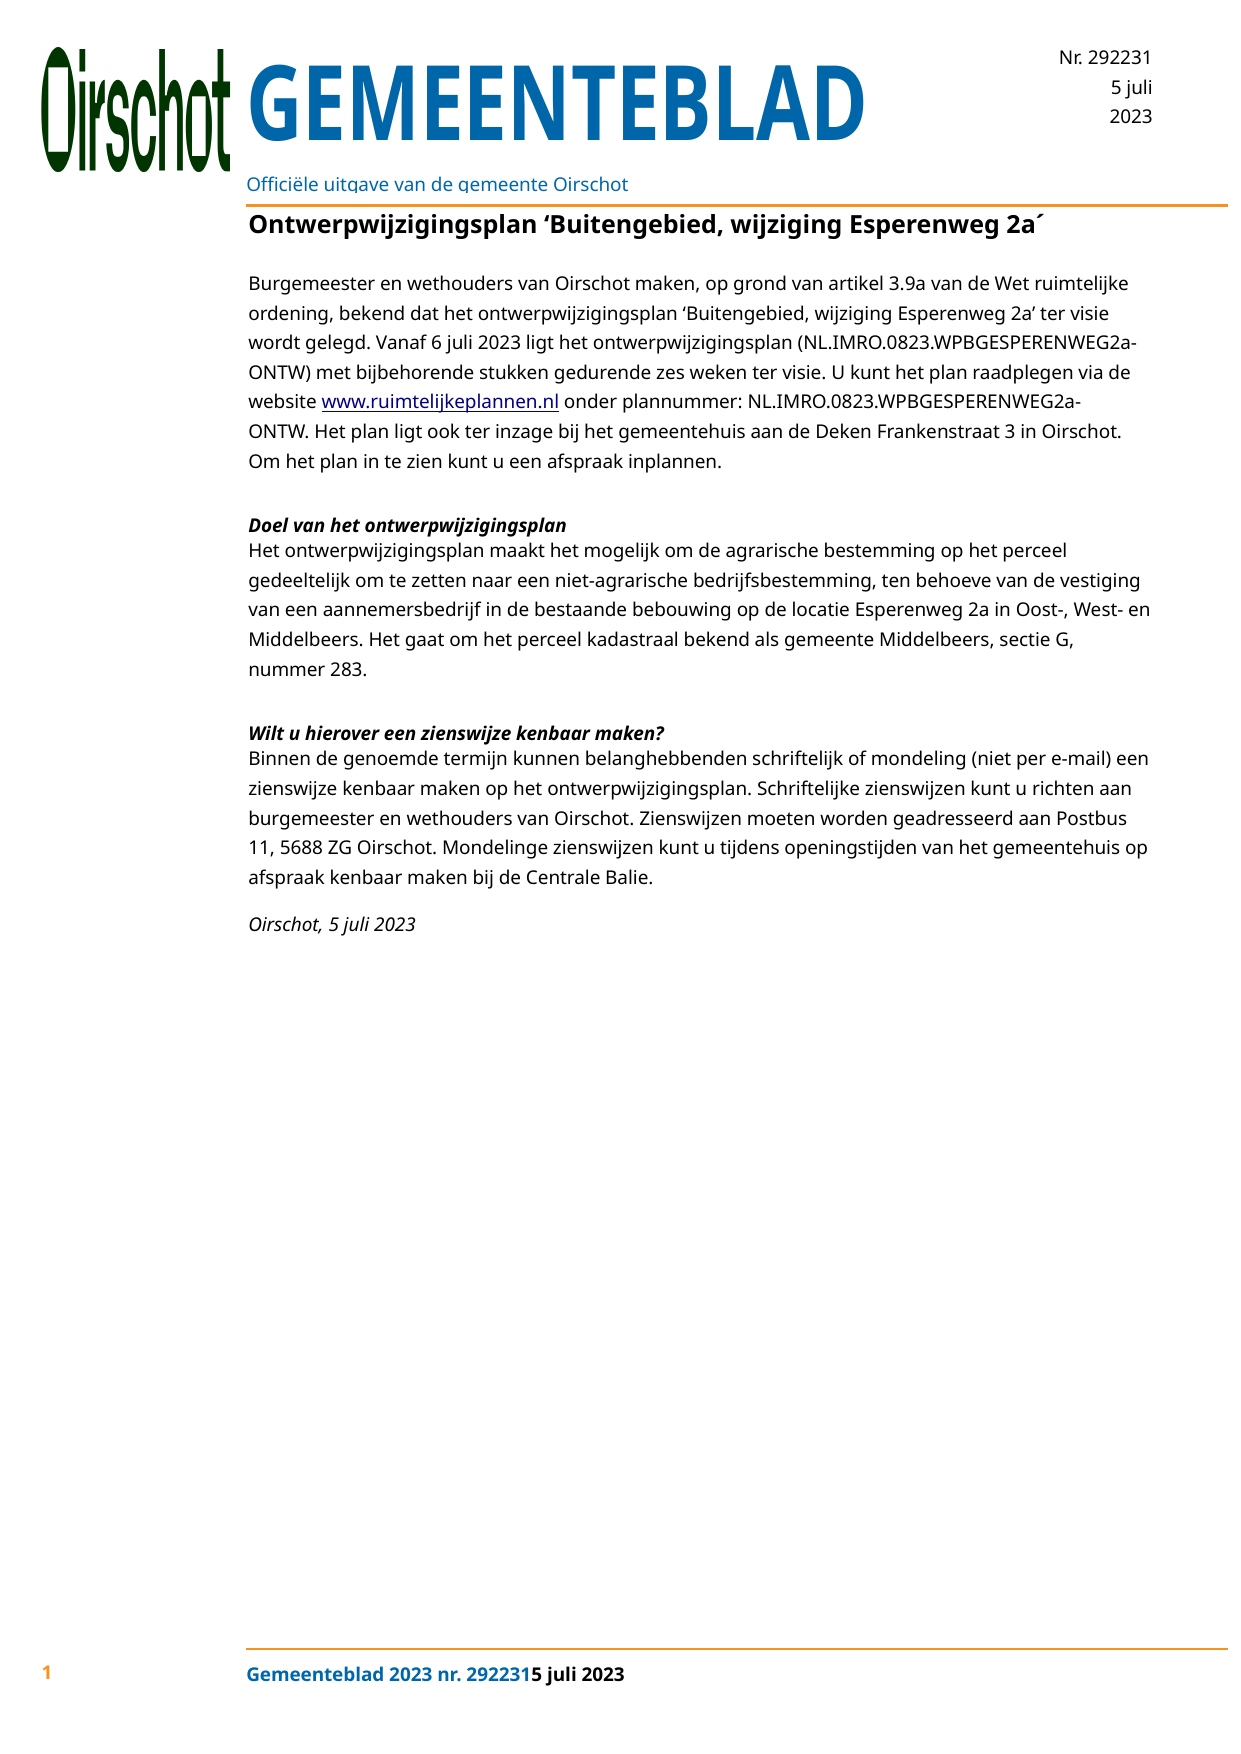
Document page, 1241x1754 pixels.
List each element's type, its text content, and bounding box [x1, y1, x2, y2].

text Doel van het ontwerpwijzigingsplan [248, 512, 1152, 537]
text Wilt u hierover een zienswijze kenbaar maken? [248, 720, 1152, 746]
text Ontwerpwijzigingsplan ‘Buitengebied, wijziging Esperenweg 2a´ [248, 207, 1152, 241]
text Burgemeester en wethouders van Oirschot maken, op grond van artikel 3.9a van de Wet ruimtelijke ordening, bekend dat het ontwerpwijzigingsplan ‘Buitengebied, wijziging Esperenweg 2a’ ter visie wordt gelegd. Vanaf 6 juli 2023 ligt het ontwerpwijzigingsplan (NL.IMRO.0823.WPBGESPERENWEG2a-ONTW) met bijbehorende stukken gedurende zes weken ter visie. U kunt het plan raadplegen via de website www.ruimtelijkeplannen.nl onder plannummer: NL.IMRO.0823.WPBGESPERENWEG2a-ONTW. Het plan ligt ook ter inzage bij het gemeentehuis aan de Deken Frankenstraat 3 in Oirschot. Om het plan in te zien kunt u een afspraak inplannen. [248, 270, 1152, 473]
text Binnen de genoemde termijn kunnen belanghebbenden schriftelijk of mondeling (niet per e-mail) een zienswijze kenbaar maken op het ontwerpwijzigingsplan. Schriftelijke zienswijzen kunt u richten aan burgemeester en wethouders van Oirschot. Zienswijzen moeten worden geadresseerd aan Postbus 11, 5688 ZG Oirschot. Mondelinge zienswijzen kunt u tijdens openingstijden van het gemeentehuis op afspraak kenbaar maken bij de Centrale Balie. [248, 746, 1152, 889]
text Oirschot, 5 juli 2023 [248, 912, 1152, 937]
text Het ontwerpwijzigingsplan maakt het mogelijk om de agrarische bestemming op het perceel gedeeltelijk om te zetten naar een niet-agrarische bedrijfsbestemming, ten behoeve van de vestiging van een aannemersbedrijf in de bestaande bebouwing op de locatie Esperenweg 2a in Oost-, West- en Middelbeers. Het gaat om het perceel kadastraal bekend als gemeente Middelbeers, sectie G, nummer 283. [248, 537, 1152, 682]
picture [41, 47, 231, 172]
